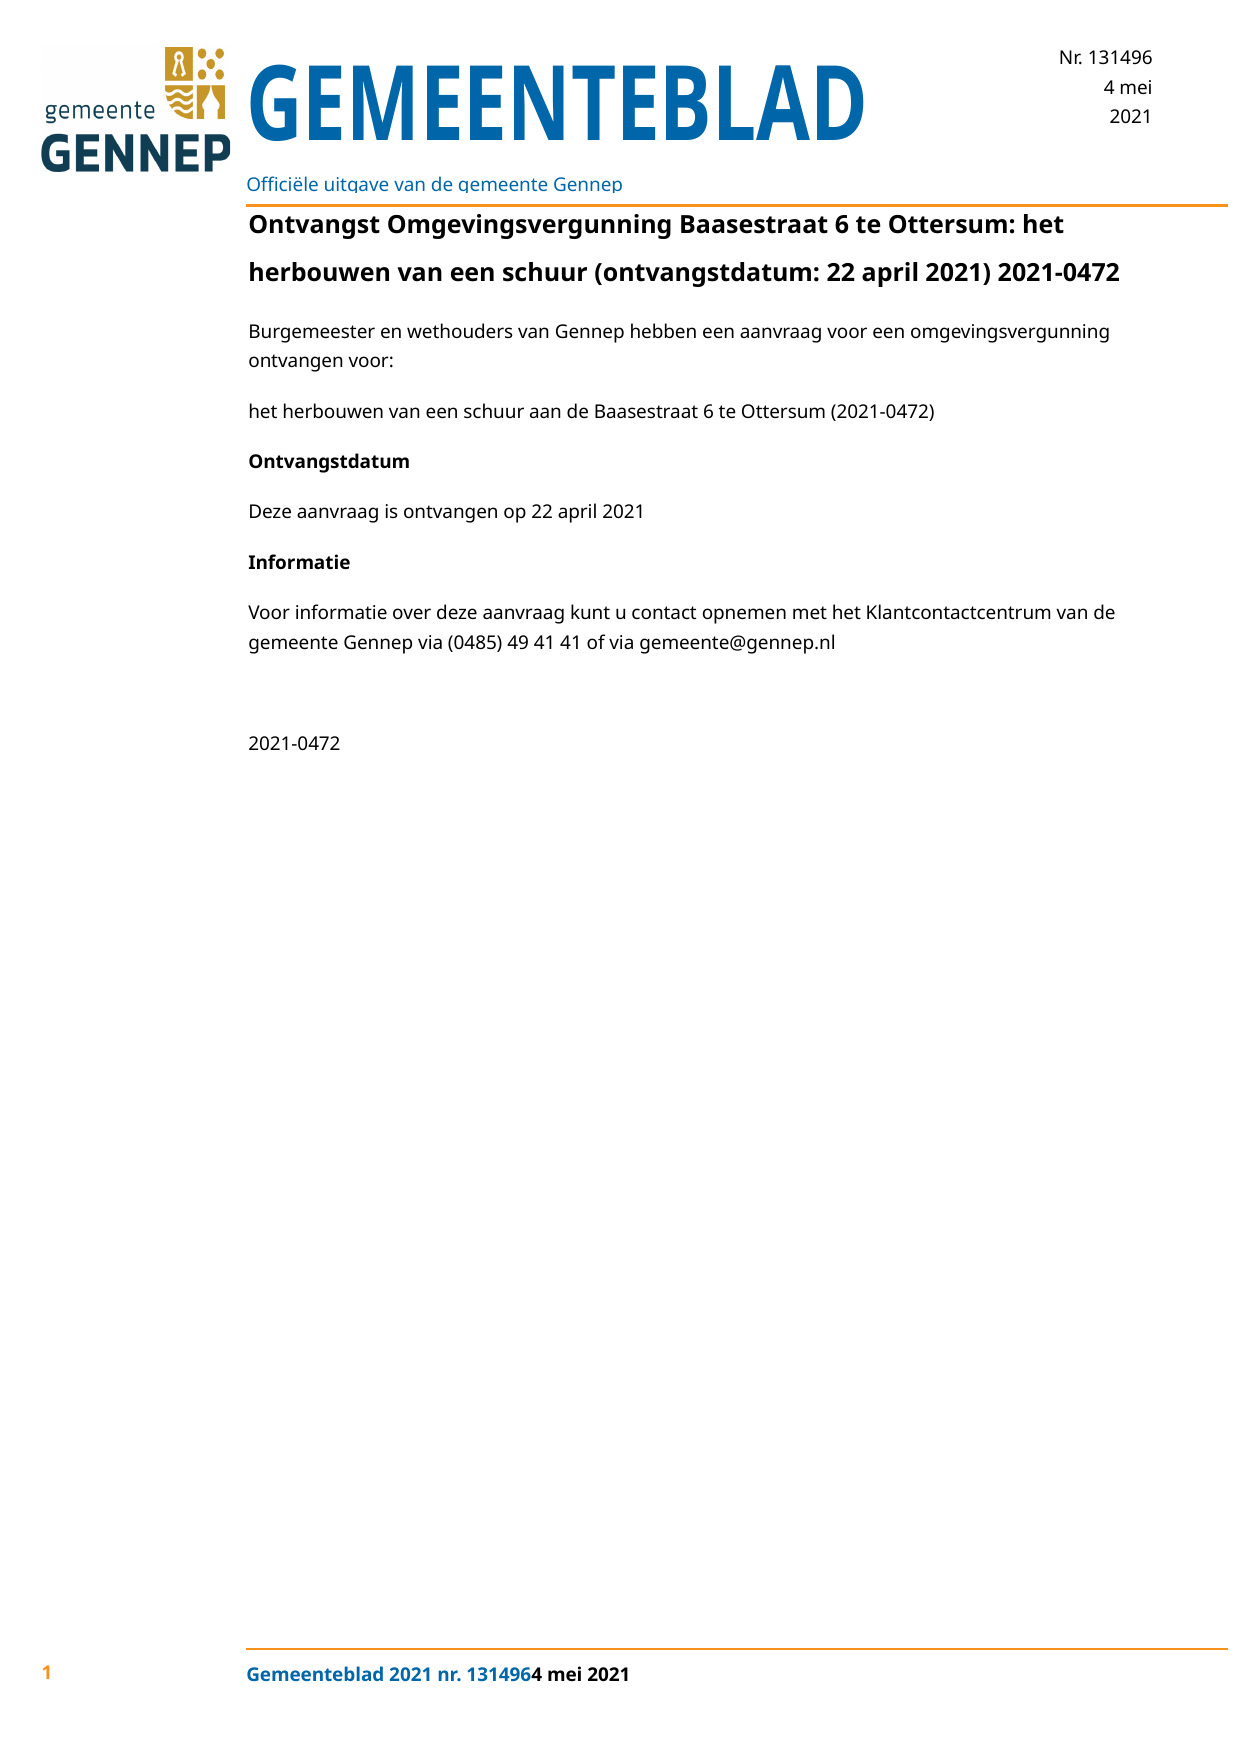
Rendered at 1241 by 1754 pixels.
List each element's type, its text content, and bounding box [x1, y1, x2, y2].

text Voor informatie over deze aanvraag kunt u contact opnemen met het Klantcontactcentrum van de gemeente Gennep via (0485) 49 41 41 of via gemeente@gennep.nl [248, 599, 1152, 655]
picture [41, 47, 231, 172]
text Ontvangstdatum [248, 448, 1152, 474]
text Burgemeester en wethouders van Gennep hebben een aanvraag voor een omgevingsvergunning ontvangen voor: [248, 318, 1152, 373]
text 2021-0472 [248, 730, 1152, 756]
text Ontvangst Omgevingsvergunning Baasestraat 6 te Ottersum: het herbouwen van een schuur (ontvangstdatum: 22 april 2021) 2021-0472 [248, 207, 1152, 288]
text het herbouwen van een schuur aan de Baasestraat 6 te Ottersum (2021-0472) [248, 398, 1152, 424]
text Deze aanvraag is ontvangen op 22 april 2021 [248, 499, 1152, 524]
text Informatie [248, 549, 1152, 575]
